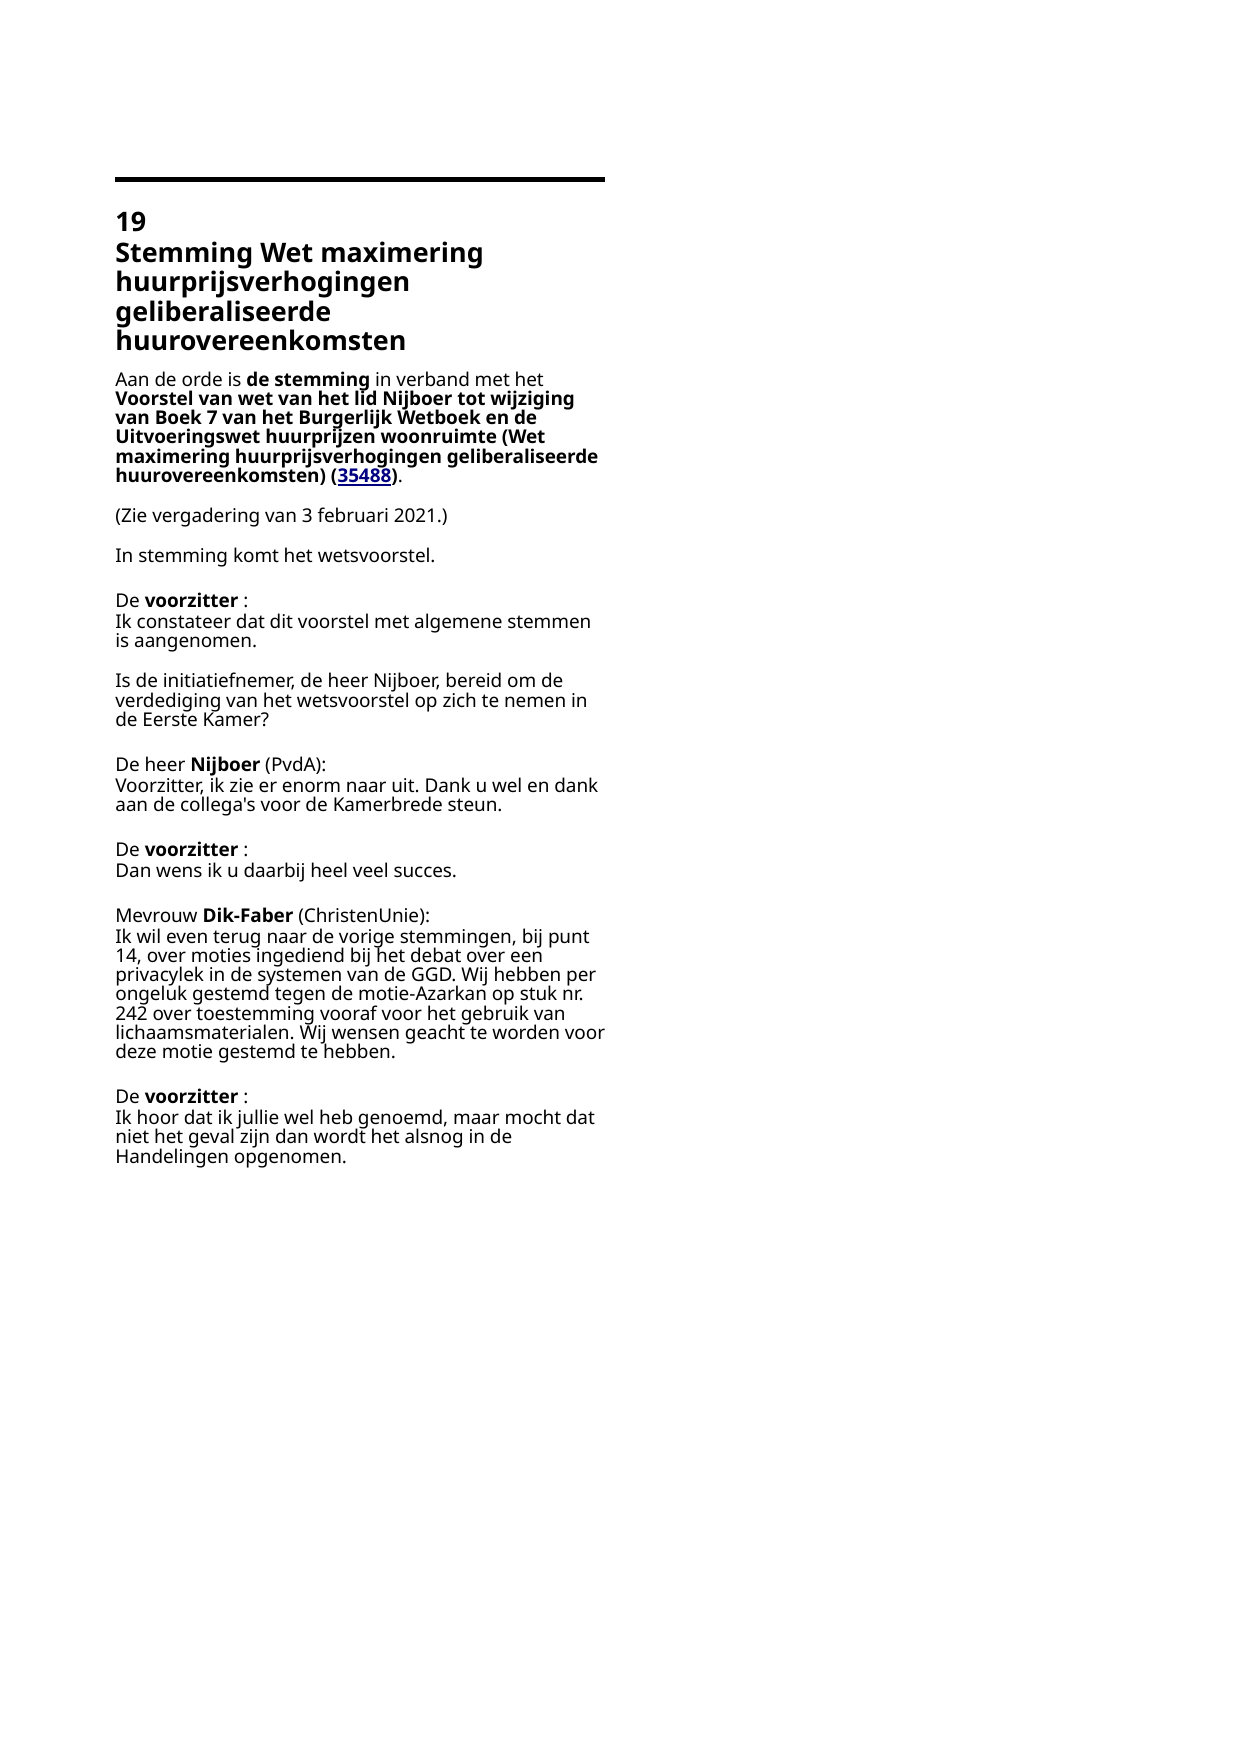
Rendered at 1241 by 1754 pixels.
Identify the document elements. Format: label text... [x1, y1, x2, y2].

text (Zie vergadering van 3 februari 2021.) [115, 507, 605, 526]
text Mevrouw Dik-Faber (ChristenUnie): [115, 902, 605, 928]
text Ik hoor dat ik jullie wel heb genoemd, maar mocht dat niet het geval zijn dan wordt het alsnog in de Handelingen opgenomen. [115, 1109, 605, 1167]
text Ik constateer dat dit voorstel met algemene stemmen is aangenomen. [115, 613, 605, 651]
text Aan de orde is de stemming in verband met het Voorstel van wet van het lid Nijboer tot wijziging van Boek 7 van het Burgerlijk Wetboek en de Uitvoeringswet huurprijzen woonruimte (Wet maximering huurprijsverhogingen geliberaliseerde huurovereenkomsten) (35488). [115, 371, 605, 486]
text 19 [115, 203, 605, 239]
text In stemming komt het wetsvoorstel. [115, 547, 605, 566]
text Voorzitter, ik zie er enorm naar uit. Dank u wel en dank aan de collega's voor de Kamerbrede steun. [115, 777, 605, 815]
text De heer Nijboer (PvdA): [115, 751, 605, 777]
text Stemming Wet maximering huurprijsverhogingen geliberaliseerde huurovereenkomsten [115, 239, 605, 371]
text De voorzitter : [115, 587, 605, 613]
text De voorzitter : [115, 836, 605, 862]
text Dan wens ik u daarbij heel veel succes. [115, 862, 605, 881]
text De voorzitter : [115, 1083, 605, 1109]
text Ik wil even terug naar de vorige stemmingen, bij punt 14, over moties ingediend bij het debat over een privacylek in de systemen van de GGD. Wij hebben per ongeluk gestemd tegen de motie-Azarkan op stuk nr. 242 over toestemming vooraf voor het gebruik van lichaamsmaterialen. Wij wensen geacht te worden voor deze motie gestemd te hebben. [115, 928, 605, 1062]
text Is de initiatiefnemer, de heer Nijboer, bereid om de verdediging van het wetsvoorstel op zich te nemen in de Eerste Kamer? [115, 672, 605, 730]
